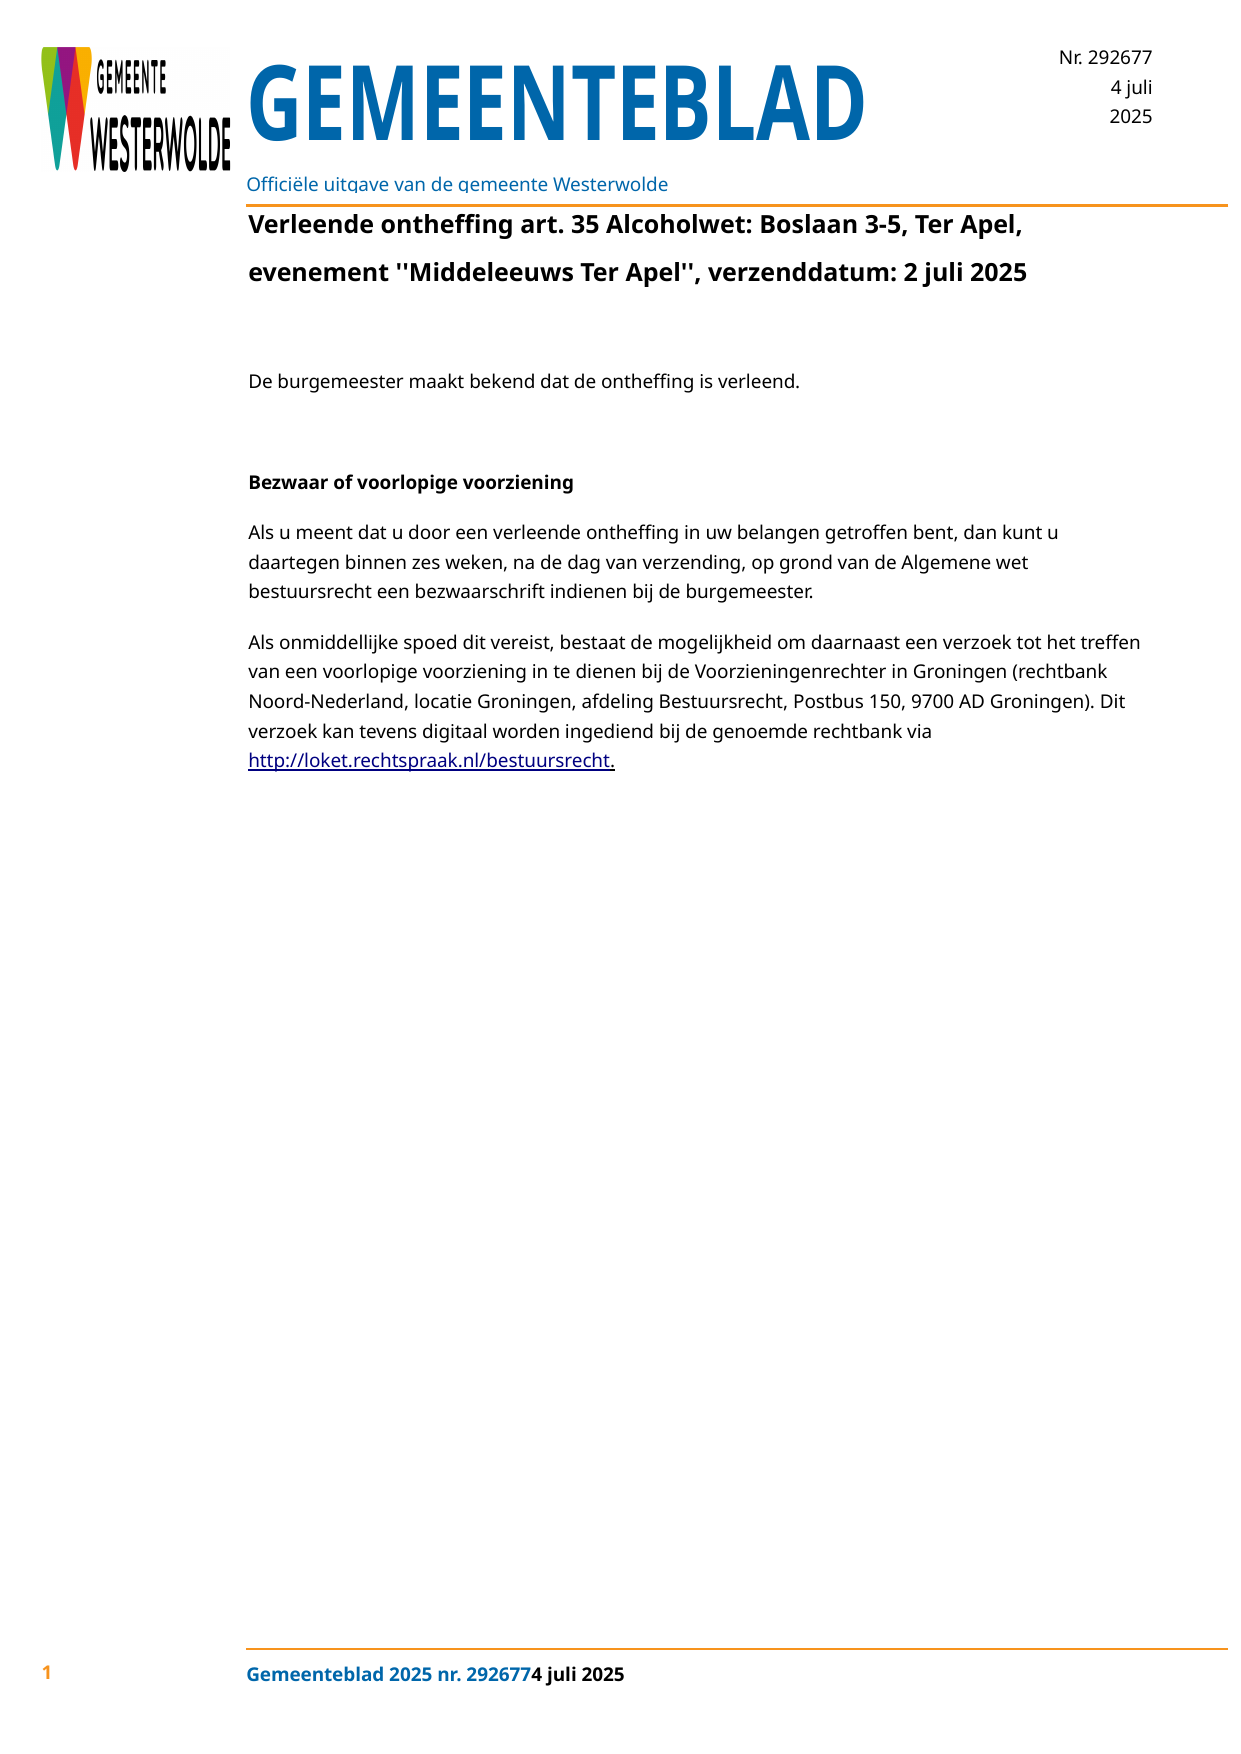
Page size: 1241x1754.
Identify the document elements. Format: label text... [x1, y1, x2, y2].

text De burgemeester maakt bekend dat de ontheffing is verleend. [248, 368, 1152, 394]
text Verleende ontheffing art. 35 Alcoholwet: Boslaan 3-5, Ter Apel, evenement ''Middeleeuws Ter Apel'', verzenddatum: 2 juli 2025 [248, 207, 1152, 288]
text Als u meent dat u door een verleende ontheffing in uw belangen getroffen bent, dan kunt u daartegen binnen zes weken, na de dag van verzending, op grond van de Algemene wet bestuursrecht een bezwaarschrift indienen bij de burgemeester. [248, 519, 1152, 604]
text Bezwaar of voorlopige voorziening [248, 469, 1152, 495]
text Als onmiddellijke spoed dit vereist, bestaat de mogelijkheid om daarnaast een verzoek tot het treffen van een voorlopige voorziening in te dienen bij de Voorzieningenrechter in Groningen (rechtbank Noord-Nederland, locatie Groningen, afdeling Bestuursrecht, Postbus 150, 9700 AD Groningen). Dit verzoek kan tevens digitaal worden ingediend bij de genoemde rechtbank via http://loket.rechtspraak.nl/bestuursrecht. [248, 629, 1152, 773]
picture [41, 47, 231, 172]
